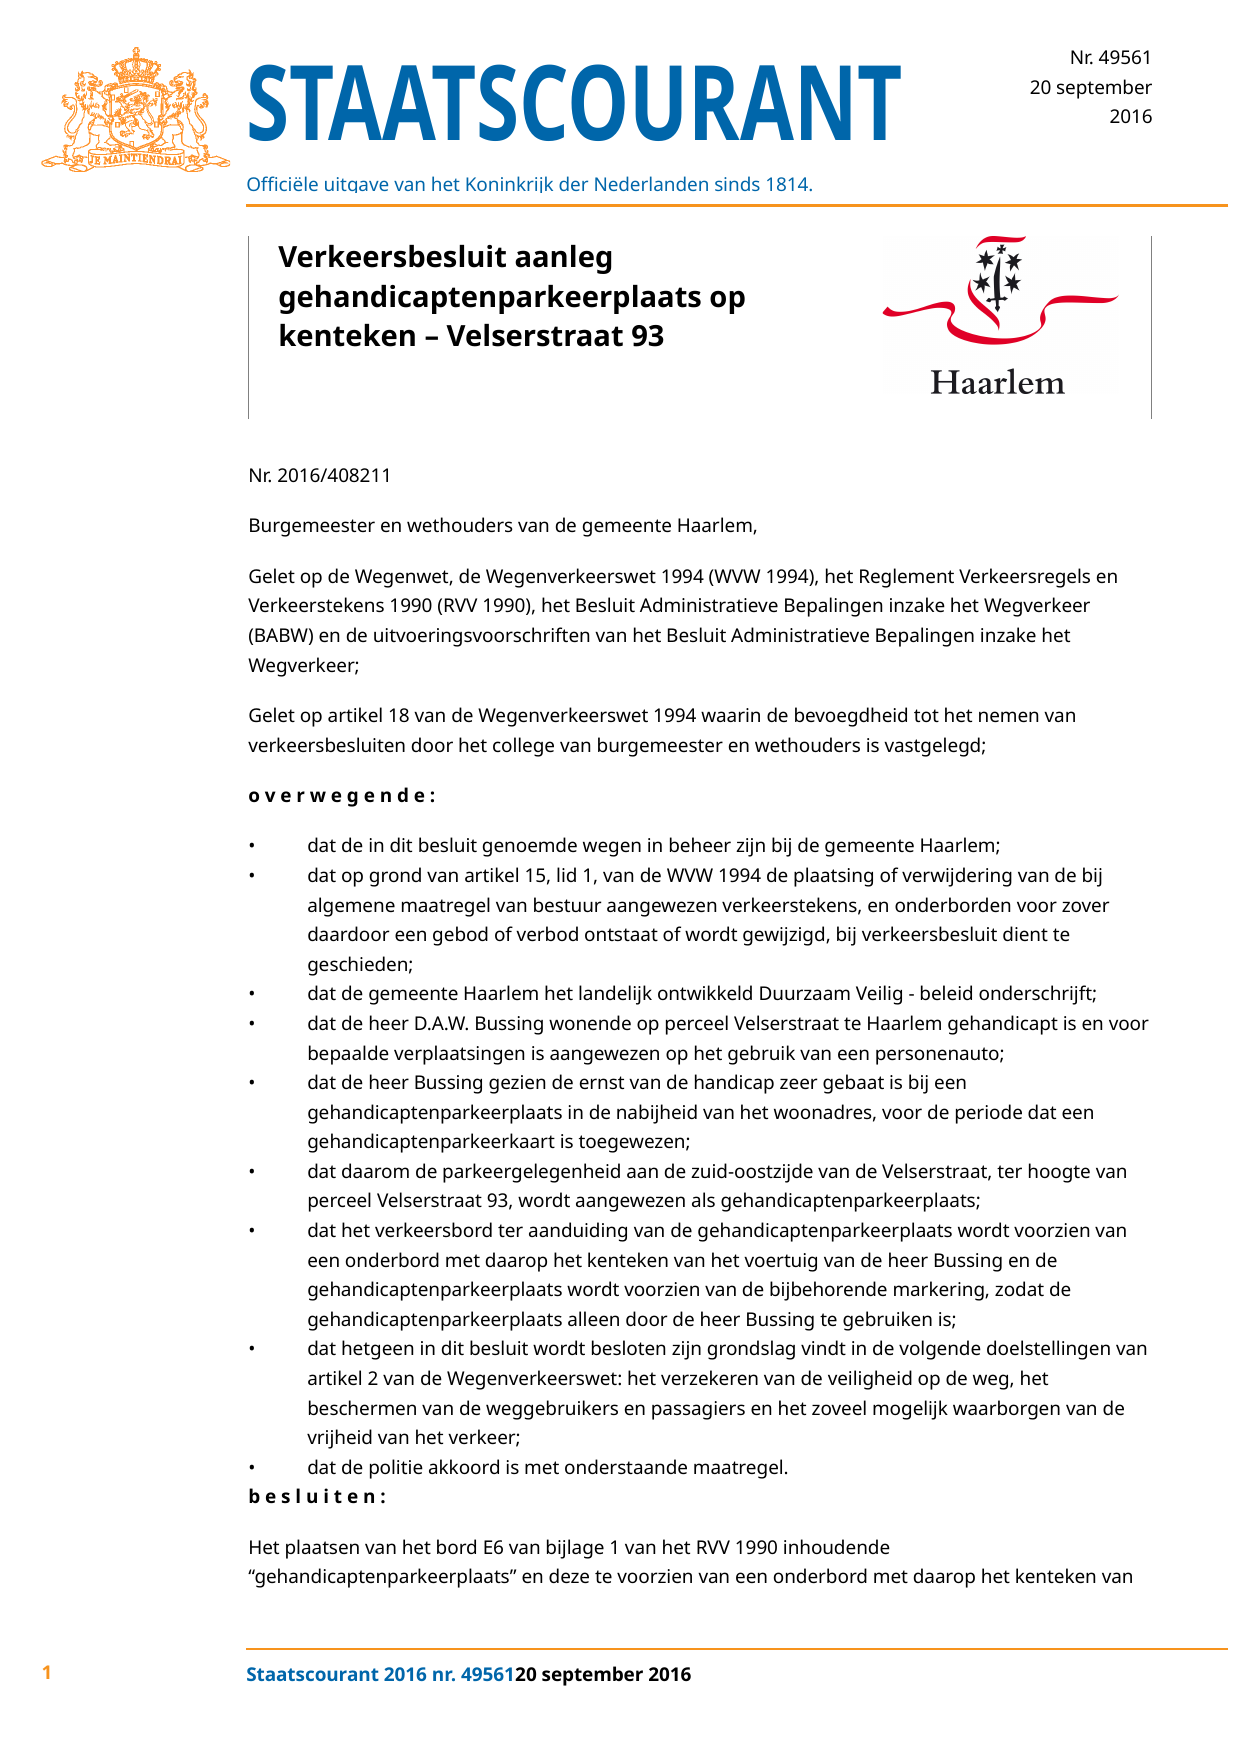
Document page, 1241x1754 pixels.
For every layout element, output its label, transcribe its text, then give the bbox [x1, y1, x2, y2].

list dat de heer Bussing gezien de ernst van de handicap zeer gebaat is bij een gehandicaptenparkeerplaats in de nabijheid van het woonadres, voor de periode dat een gehandicaptenparkeerkaart is toegewezen; [248, 1069, 1152, 1154]
text Gelet op artikel 18 van de Wegenverkeerswet 1994 waarin de bevoegdheid tot het nemen van verkeersbesluiten door het college van burgemeester en wethouders is vastgelegd; [248, 702, 1152, 757]
text Nr. 2016/408211 [248, 462, 1152, 488]
text Gelet op de Wegenwet, de Wegenverkeerswet 1994 (WVW 1994), het Reglement Verkeersregels en Verkeerstekens 1990 (RVV 1990), het Besluit Administratieve Bepalingen inzake het Wegverkeer (BABW) en de uitvoeringsvoorschriften van het Besluit Administratieve Bepalingen inzake het Wegverkeer; [248, 563, 1152, 677]
list dat het verkeersbord ter aanduiding van de gehandicaptenparkeerplaats wordt voorzien van een onderbord met daarop het kenteken van het voertuig van de heer Bussing en de gehandicaptenparkeerplaats wordt voorzien van de bijbehorende markering, zodat de gehandicaptenparkeerplaats alleen door de heer Bussing te gebruiken is; [248, 1217, 1152, 1332]
text Burgemeester en wethouders van de gemeente Haarlem, [248, 513, 1152, 538]
list dat de politie akkoord is met onderstaande maatregel. [248, 1454, 1152, 1479]
table_header [850, 236, 1151, 419]
list dat de gemeente Haarlem het landelijk ontwikkeld Duurzaam Veilig - beleid onderschrijft; [248, 981, 1152, 1006]
list dat de heer D.A.W. Bussing wonende op perceel Velserstraat te Haarlem gehandicapt is en voor bepaalde verplaatsingen is aangewezen op het gebruik van een personenauto; [248, 1010, 1152, 1065]
text b e s l u i t e n : [248, 1483, 1152, 1509]
list dat hetgeen in dit besluit wordt besloten zijn grondslag vindt in de volgende doelstellingen van artikel 2 van de Wegenverkeerswet: het verzekeren van de veiligheid op de weg, het beschermen van de weggebruikers en passagiers en het zoveel mogelijk waarborgen van de vrijheid van het verkeer; [248, 1336, 1152, 1450]
text Het plaatsen van het bord E6 van bijlage 1 van het RVV 1990 inhoudende “gehandicaptenparkeerplaats” en deze te voorzien van een onderbord met daarop het kenteken van [248, 1534, 1152, 1589]
list dat daarom de parkeergelegenheid aan de zuid-oostzijde van de Velserstraat, ter hoogte van perceel Velserstraat 93, wordt aangewezen als gehandicaptenparkeerplaats; [248, 1158, 1152, 1213]
picture [882, 236, 1119, 394]
list dat op grond van artikel 15, lid 1, van de WVW 1994 de plaatsing of verwijdering van de bij algemene maatregel van bestuur aangewezen verkeerstekens, en onderborden voor zover daardoor een gebod of verbod ontstaat of wordt gewijzigd, bij verkeersbesluit dient te geschieden; [248, 862, 1152, 977]
picture [41, 47, 231, 172]
text o v e r w e g e n d e : [248, 782, 1152, 808]
list dat de in dit besluit genoemde wegen in beheer zijn bij de gemeente Haarlem; [248, 833, 1152, 858]
table_header Verkeersbesluit aanleg gehandicaptenparkeerplaats op kenteken – Velserstraat 93 [249, 236, 850, 419]
